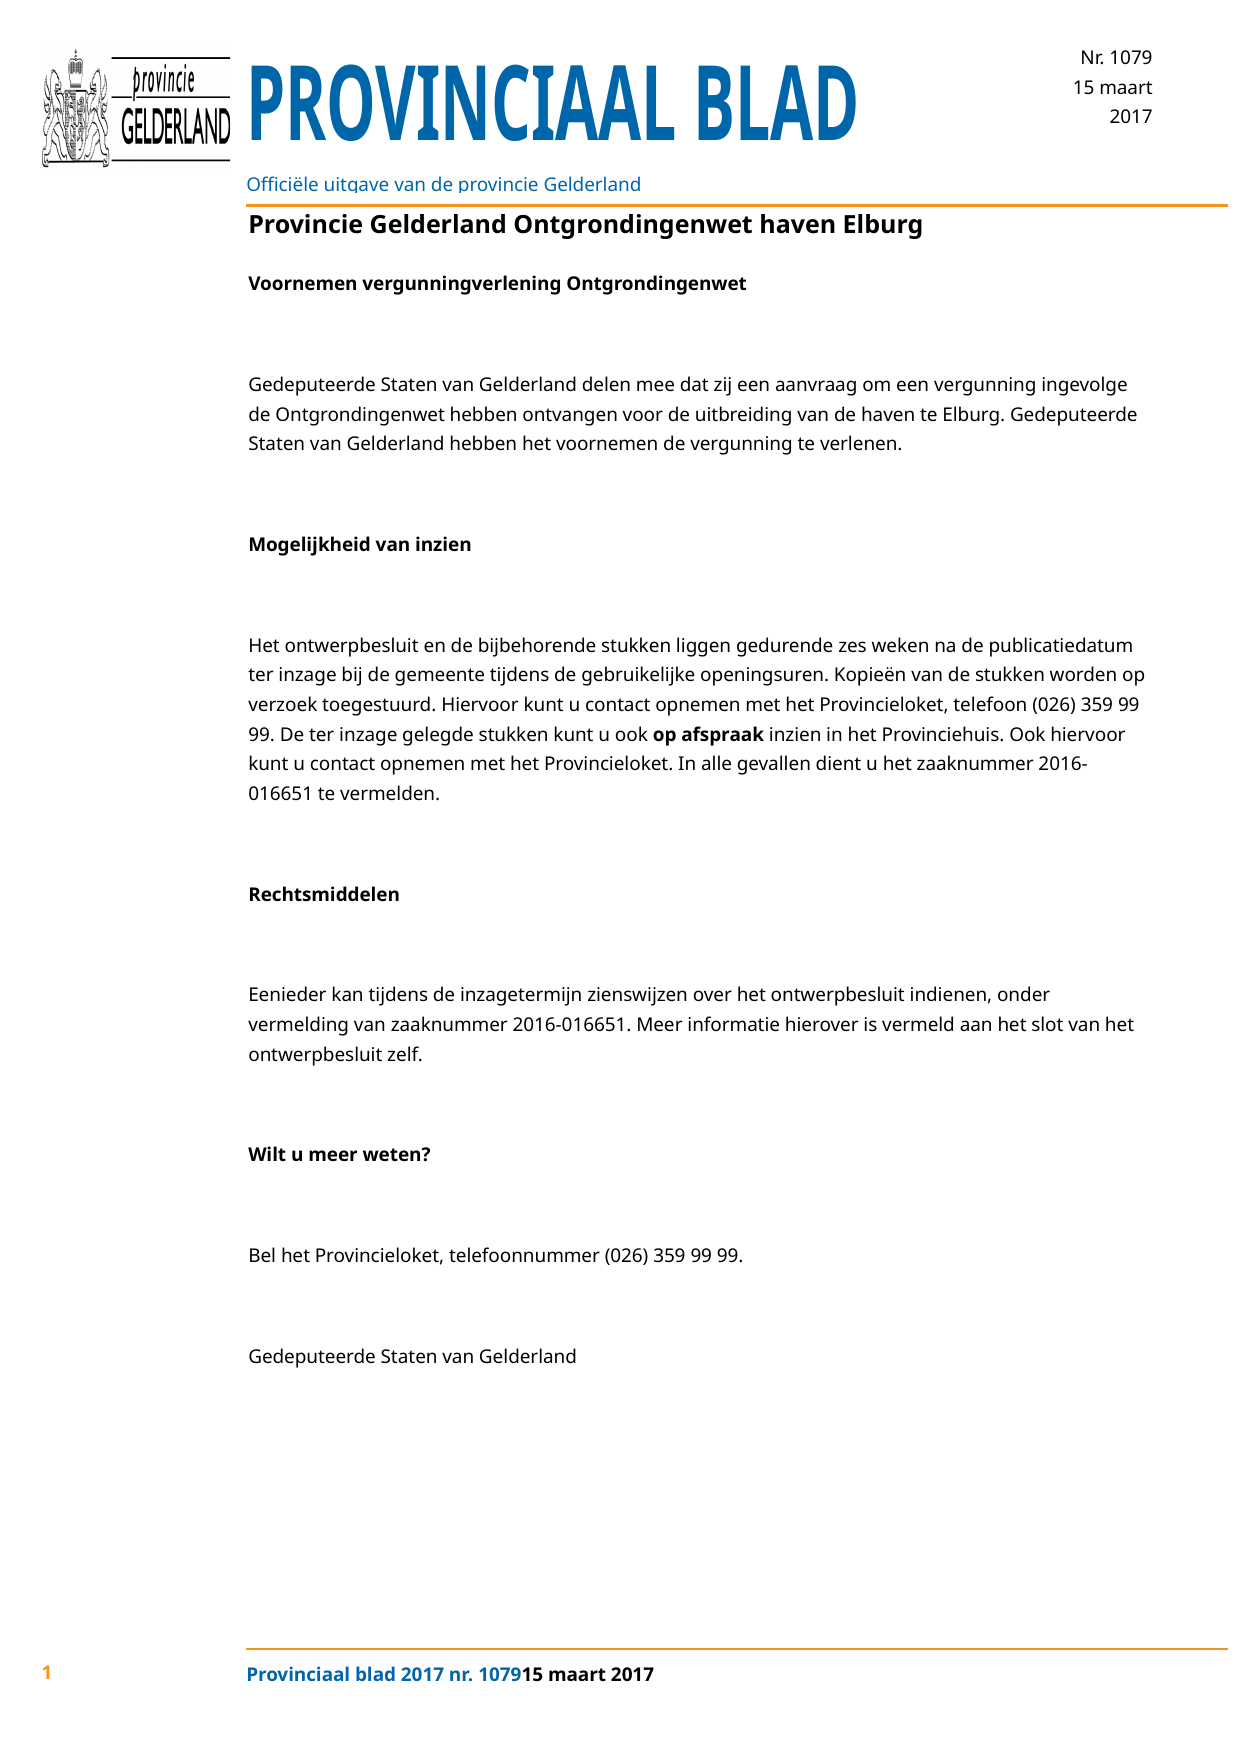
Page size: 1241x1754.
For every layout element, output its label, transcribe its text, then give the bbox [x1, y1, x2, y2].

text Wilt u meer weten? [248, 1142, 1152, 1167]
text Gedeputeerde Staten van Gelderland delen mee dat zij een aanvraag om een vergunning ingevolge de Ontgrondingenwet hebben ontvangen voor de uitbreiding van de haven te Elburg. Gedeputeerde Staten van Gelderland hebben het voornemen de vergunning te verlenen. [248, 371, 1152, 456]
text Eenieder kan tijdens de inzagetermijn zienswijzen over het ontwerpbesluit indienen, onder vermelding van zaaknummer 2016-016651. Meer informatie hierover is vermeld aan het slot van het ontwerpbesluit zelf. [248, 982, 1152, 1066]
text Het ontwerpbesluit en de bijbehorende stukken liggen gedurende zes weken na de publicatiedatum ter inzage bij de gemeente tijdens de gebruikelijke openingsuren. Kopieën van de stukken worden op verzoek toegestuurd. Hiervoor kunt u contact opnemen met het Provincieloket, telefoon (026) 359 99 99. De ter inzage gelegde stukken kunt u ook op afspraak inzien in het Provinciehuis. Ook hiervoor kunt u contact opnemen met het Provincieloket. In alle gevallen dient u het zaaknummer 2016-016651 te vermelden. [248, 632, 1152, 806]
text Gedeputeerde Staten van Gelderland [248, 1343, 1152, 1369]
picture [41, 47, 231, 172]
text Provincie Gelderland Ontgrondingenwet haven Elburg [248, 207, 1152, 241]
text Mogelijkheid van inzien [248, 531, 1152, 557]
text Voornemen vergunningverlening Ontgrondingenwet [248, 270, 1152, 296]
text Bel het Provincieloket, telefoonnummer (026) 359 99 99. [248, 1242, 1152, 1268]
text Rechtsmiddelen [248, 881, 1152, 906]
